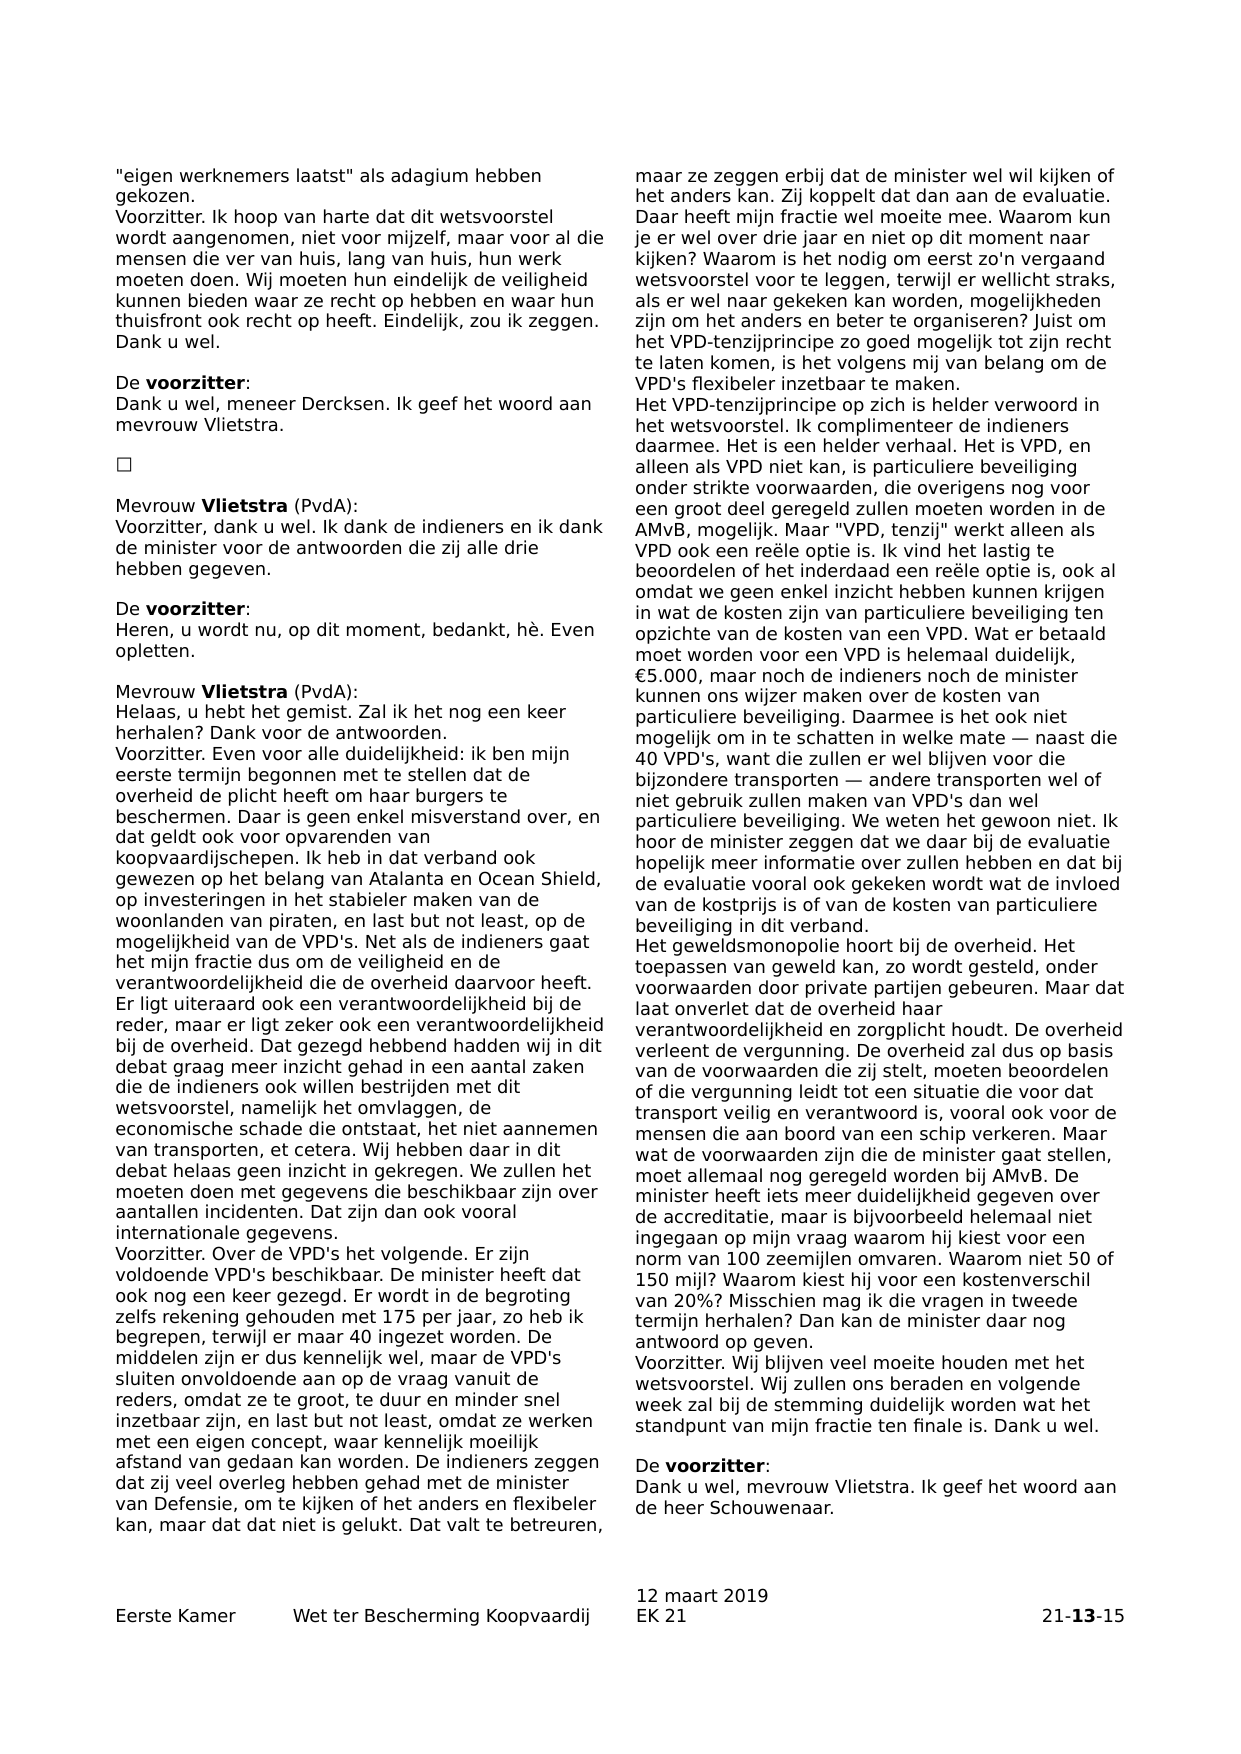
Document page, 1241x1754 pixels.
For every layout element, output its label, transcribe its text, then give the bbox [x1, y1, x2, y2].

text Het VPD-tenzijprincipe op zich is helder verwoord in het wetsvoorstel. Ik complimenteer de indieners daarmee. Het is een helder verhaal. Het is VPD, en alleen als VPD niet kan, is particuliere beveiliging onder strikte voorwaarden, die overigens nog voor een groot deel geregeld zullen moeten worden in de AMvB, mogelijk. Maar "VPD, tenzij" werkt alleen als VPD ook een reële optie is. Ik vind het lastig te beoordelen of het inderdaad een reële optie is, ook al omdat we geen enkel inzicht hebben kunnen krijgen in wat de kosten zijn van particuliere beveiliging ten opzichte van de kosten van een VPD. Wat er betaald moet worden voor een VPD is helemaal duidelijk, €5.000, maar noch de indieners noch de minister kunnen ons wijzer maken over de kosten van particuliere beveiliging. Daarmee is het ook niet mogelijk om in te schatten in welke mate — naast die 40 VPD's, want die zullen er wel blijven voor die bijzondere transporten — andere transporten wel of niet gebruik zullen maken van VPD's dan wel particuliere beveiliging. We weten het gewoon niet. Ik hoor de minister zeggen dat we daar bij de evaluatie hopelijk meer informatie over zullen hebben en dat bij de evaluatie vooral ook gekeken wordt wat de invloed van de kostprijs is of van de kosten van particuliere beveiliging in dit verband. [635, 394, 1125, 936]
text De voorzitter: [115, 599, 605, 620]
text Helaas, u hebt het gemist. Zal ik het nog een keer herhalen? Dank voor de antwoorden. [115, 702, 605, 744]
text Mevrouw Vlietstra (PvdA): [115, 496, 605, 517]
text Dank u wel, meneer Dercksen. Ik geef het woord aan mevrouw Vlietstra. [115, 393, 605, 435]
text Dank u wel, mevrouw Vlietstra. Ik geef het woord aan de heer Schouwenaar. [635, 1477, 1125, 1518]
text Voorzitter. Over de VPD's het volgende. Er zijn voldoende VPD's beschikbaar. De minister heeft dat ook nog een keer gezegd. Er wordt in de begroting zelfs rekening gehouden met 175 per jaar, zo heb ik begrepen, terwijl er maar 40 ingezet worden. De middelen zijn er dus kennelijk wel, maar de VPD's sluiten onvoldoende aan op de vraag vanuit de reders, omdat ze te groot, te duur en minder snel inzetbaar zijn, en last but not least, omdat ze werken met een eigen concept, waar kennelijk moeilijk afstand van gedaan kan worden. De indieners zeggen dat zij veel overleg hebben gehad met de minister van Defensie, om te kijken of het anders en flexibeler kan, maar dat dat niet is gelukt. Dat valt te betreuren, [115, 1244, 605, 1536]
text Het geweldsmonopolie hoort bij de overheid. Het toepassen van geweld kan, zo wordt gesteld, onder voorwaarden door private partijen gebeuren. Maar dat laat onverlet dat de overheid haar verantwoordelijkheid en zorgplicht houdt. De overheid verleent de vergunning. De overheid zal dus op basis van de voorwaarden die zij stelt, moeten beoordelen of die vergunning leidt tot een situatie die voor dat transport veilig en verantwoord is, vooral ook voor de mensen die aan boord van een schip verkeren. Maar wat de voorwaarden zijn die de minister gaat stellen, moet allemaal nog geregeld worden bij AMvB. De minister heeft iets meer duidelijkheid gegeven over de accreditatie, maar is bijvoorbeeld helemaal niet ingegaan op mijn vraag waarom hij kiest voor een norm van 100 zeemijlen omvaren. Waarom niet 50 of 150 mijl? Waarom kiest hij voor een kostenverschil van 20%? Misschien mag ik die vragen in tweede termijn herhalen? Dan kan de minister daar nog antwoord op geven. [635, 936, 1125, 1353]
text ⬜ [115, 455, 605, 476]
text Mevrouw Vlietstra (PvdA): [115, 682, 605, 702]
text Dank u wel. [115, 332, 605, 353]
text Voorzitter. Even voor alle duidelijkheid: ik ben mijn eerste termijn begonnen met te stellen dat de overheid de plicht heeft om haar burgers te beschermen. Daar is geen enkel misverstand over, en dat geldt ook voor opvarenden van koopvaardijschepen. Ik heb in dat verband ook gewezen op het belang van Atalanta en Ocean Shield, op investeringen in het stabieler maken van de woonlanden van piraten, en last but not least, op de mogelijkheid van de VPD's. Net als de indieners gaat het mijn fractie dus om de veiligheid en de verantwoordelijkheid die de overheid daarvoor heeft. Er ligt uiteraard ook een verantwoordelijkheid bij de reder, maar er ligt zeker ook een verantwoordelijkheid bij de overheid. Dat gezegd hebbend hadden wij in dit debat graag meer inzicht gehad in een aantal zaken die de indieners ook willen bestrijden met dit wetsvoorstel, namelijk het omvlaggen, de economische schade die ontstaat, het niet aannemen van transporten, et cetera. Wij hebben daar in dit debat helaas geen inzicht in gekregen. We zullen het moeten doen met gegevens die beschikbaar zijn over aantallen incidenten. Dat zijn dan ook vooral internationale gegevens. [115, 744, 605, 1244]
text Heren, u wordt nu, op dit moment, bedankt, hè. Even opletten. [115, 620, 605, 662]
text "eigen werknemers laatst" als adagium hebben gekozen. [115, 165, 605, 207]
text Voorzitter, dank u wel. Ik dank de indieners en ik dank de minister voor de antwoorden die zij alle drie hebben gegeven. [115, 517, 605, 579]
text De voorzitter: [635, 1456, 1125, 1477]
text Voorzitter. Wij blijven veel moeite houden met het wetsvoorstel. Wij zullen ons beraden en volgende week zal bij de stemming duidelijk worden wat het standpunt van mijn fractie ten finale is. Dank u wel. [635, 1353, 1125, 1436]
text maar ze zeggen erbij dat de minister wel wil kijken of het anders kan. Zij koppelt dat dan aan de evaluatie. Daar heeft mijn fractie wel moeite mee. Waarom kun je er wel over drie jaar en niet op dit moment naar kijken? Waarom is het nodig om eerst zo'n vergaand wetsvoorstel voor te leggen, terwijl er wellicht straks, als er wel naar gekeken kan worden, mogelijkheden zijn om het anders en beter te organiseren? Juist om het VPD-tenzijprincipe zo goed mogelijk tot zijn recht te laten komen, is het volgens mij van belang om de VPD's flexibeler inzetbaar te maken. [635, 165, 1125, 394]
text De voorzitter: [115, 373, 605, 393]
text Voorzitter. Ik hoop van harte dat dit wetsvoorstel wordt aangenomen, niet voor mijzelf, maar voor al die mensen die ver van huis, lang van huis, hun werk moeten doen. Wij moeten hun eindelijk de veiligheid kunnen bieden waar ze recht op hebben en waar hun thuisfront ook recht op heeft. Eindelijk, zou ik zeggen. [115, 207, 605, 332]
